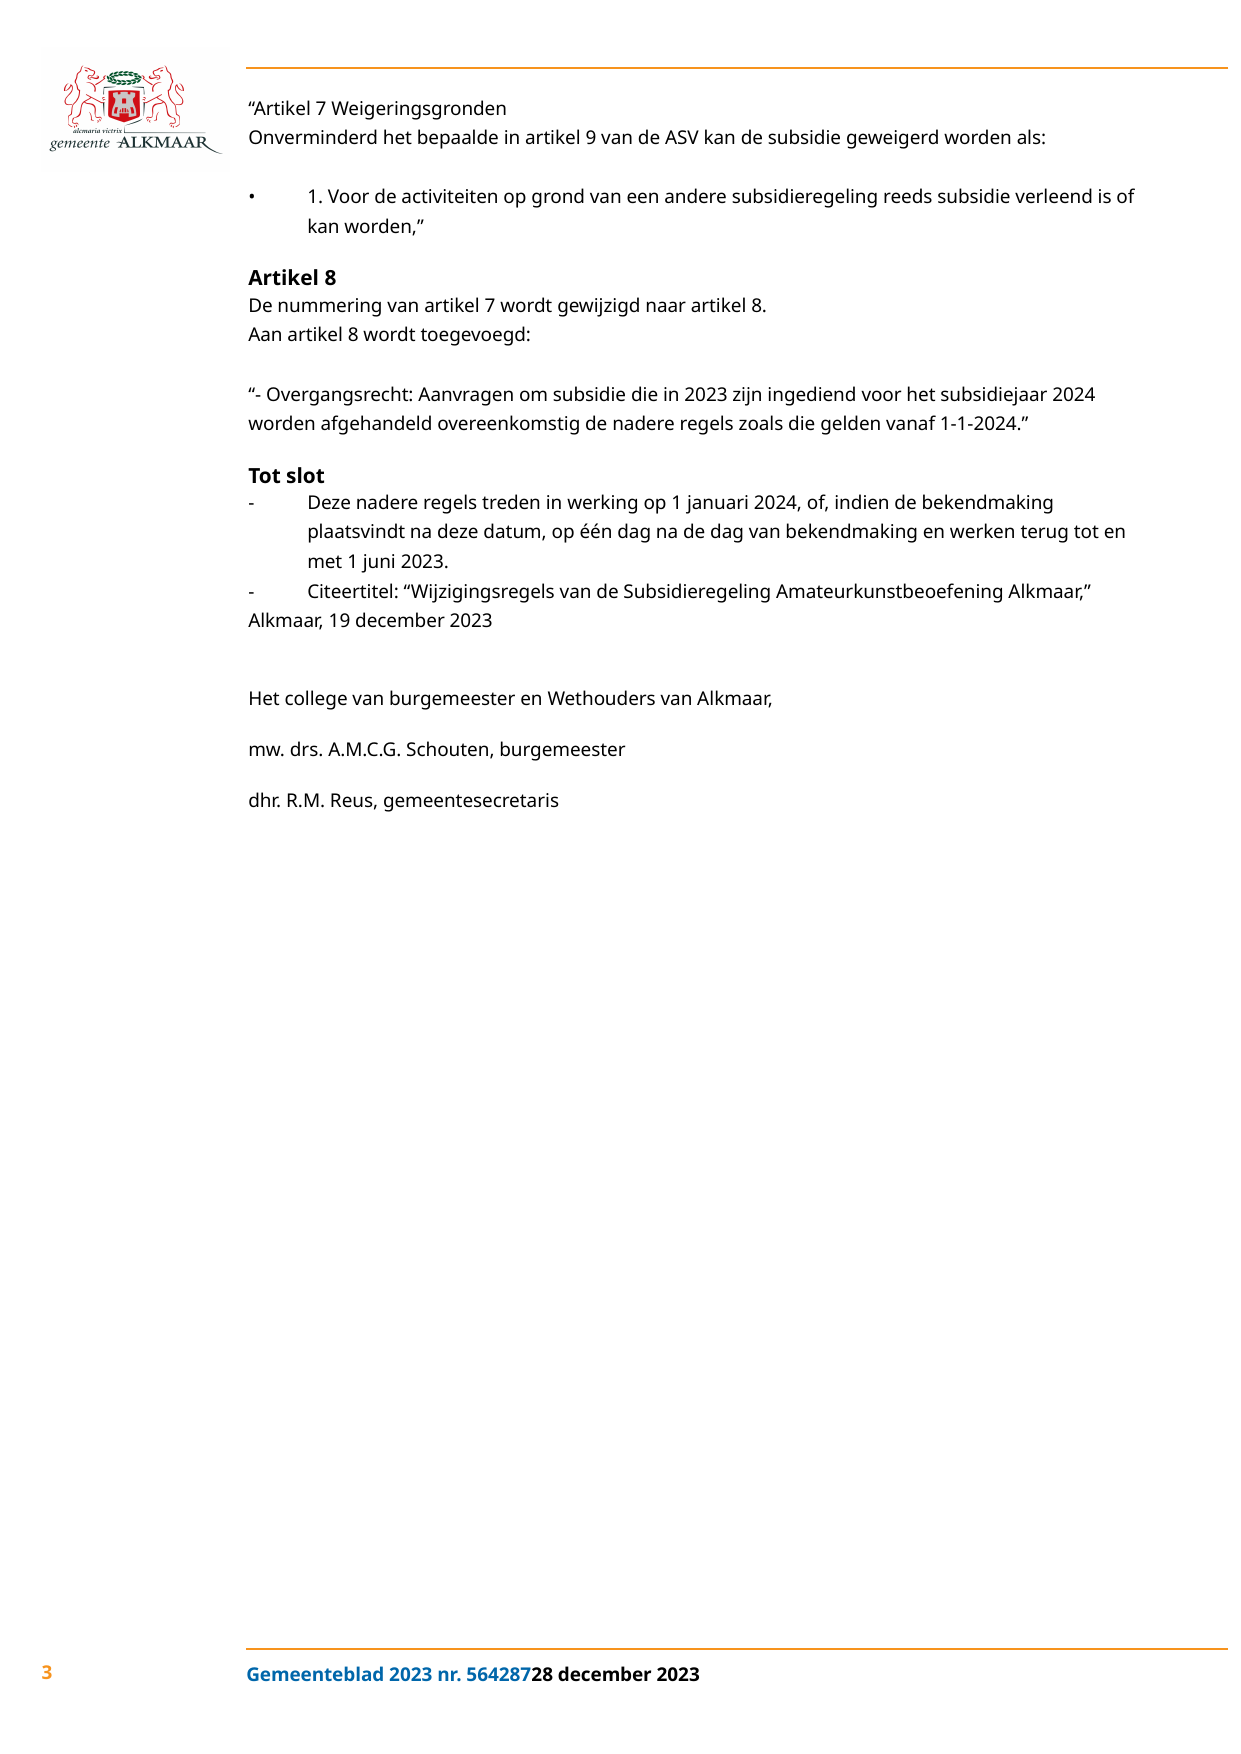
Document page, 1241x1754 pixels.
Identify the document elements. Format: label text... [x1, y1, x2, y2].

list 1. Voor de activiteiten op grond van een andere subsidieregeling reeds subsidie verleend is of kan worden,” [248, 183, 1152, 239]
text Artikel 8 [248, 263, 1152, 292]
text “- Overgangsrecht: Aanvragen om subsidie die in 2023 zijn ingediend voor het subsidiejaar 2024 worden afgehandeld overeenkomstig de nadere regels zoals die gelden vanaf 1-1-2024.” [248, 381, 1152, 436]
text Aan artikel 8 wordt toegevoegd: [248, 322, 1152, 347]
picture [41, 47, 231, 172]
text “Artikel 7 Weigeringsgronden [248, 95, 1152, 121]
text Onverminderd het bepaalde in artikel 9 van de ASV kan de subsidie geweigerd worden als: [248, 124, 1152, 150]
text dhr. R.M. Reus, gemeentesecretaris [248, 788, 1152, 813]
text Alkmaar, 19 december 2023 [248, 607, 1152, 633]
text Tot slot [248, 461, 1152, 489]
list Citeertitel: “Wijzigingsregels van de Subsidieregeling Amateurkunstbeoefening Alkmaar,” [248, 578, 1152, 604]
text mw. drs. A.M.C.G. Schouten, burgemeester [248, 736, 1152, 762]
list Deze nadere regels treden in werking op 1 januari 2024, of, indien de bekendmaking plaatsvindt na deze datum, op één dag na de dag van bekendmaking en werken terug tot en met 1 juni 2023. [248, 489, 1152, 574]
text Het college van burgemeester en Wethouders van Alkmaar, [248, 685, 1152, 710]
text De nummering van artikel 7 wordt gewijzigd naar artikel 8. [248, 292, 1152, 318]
